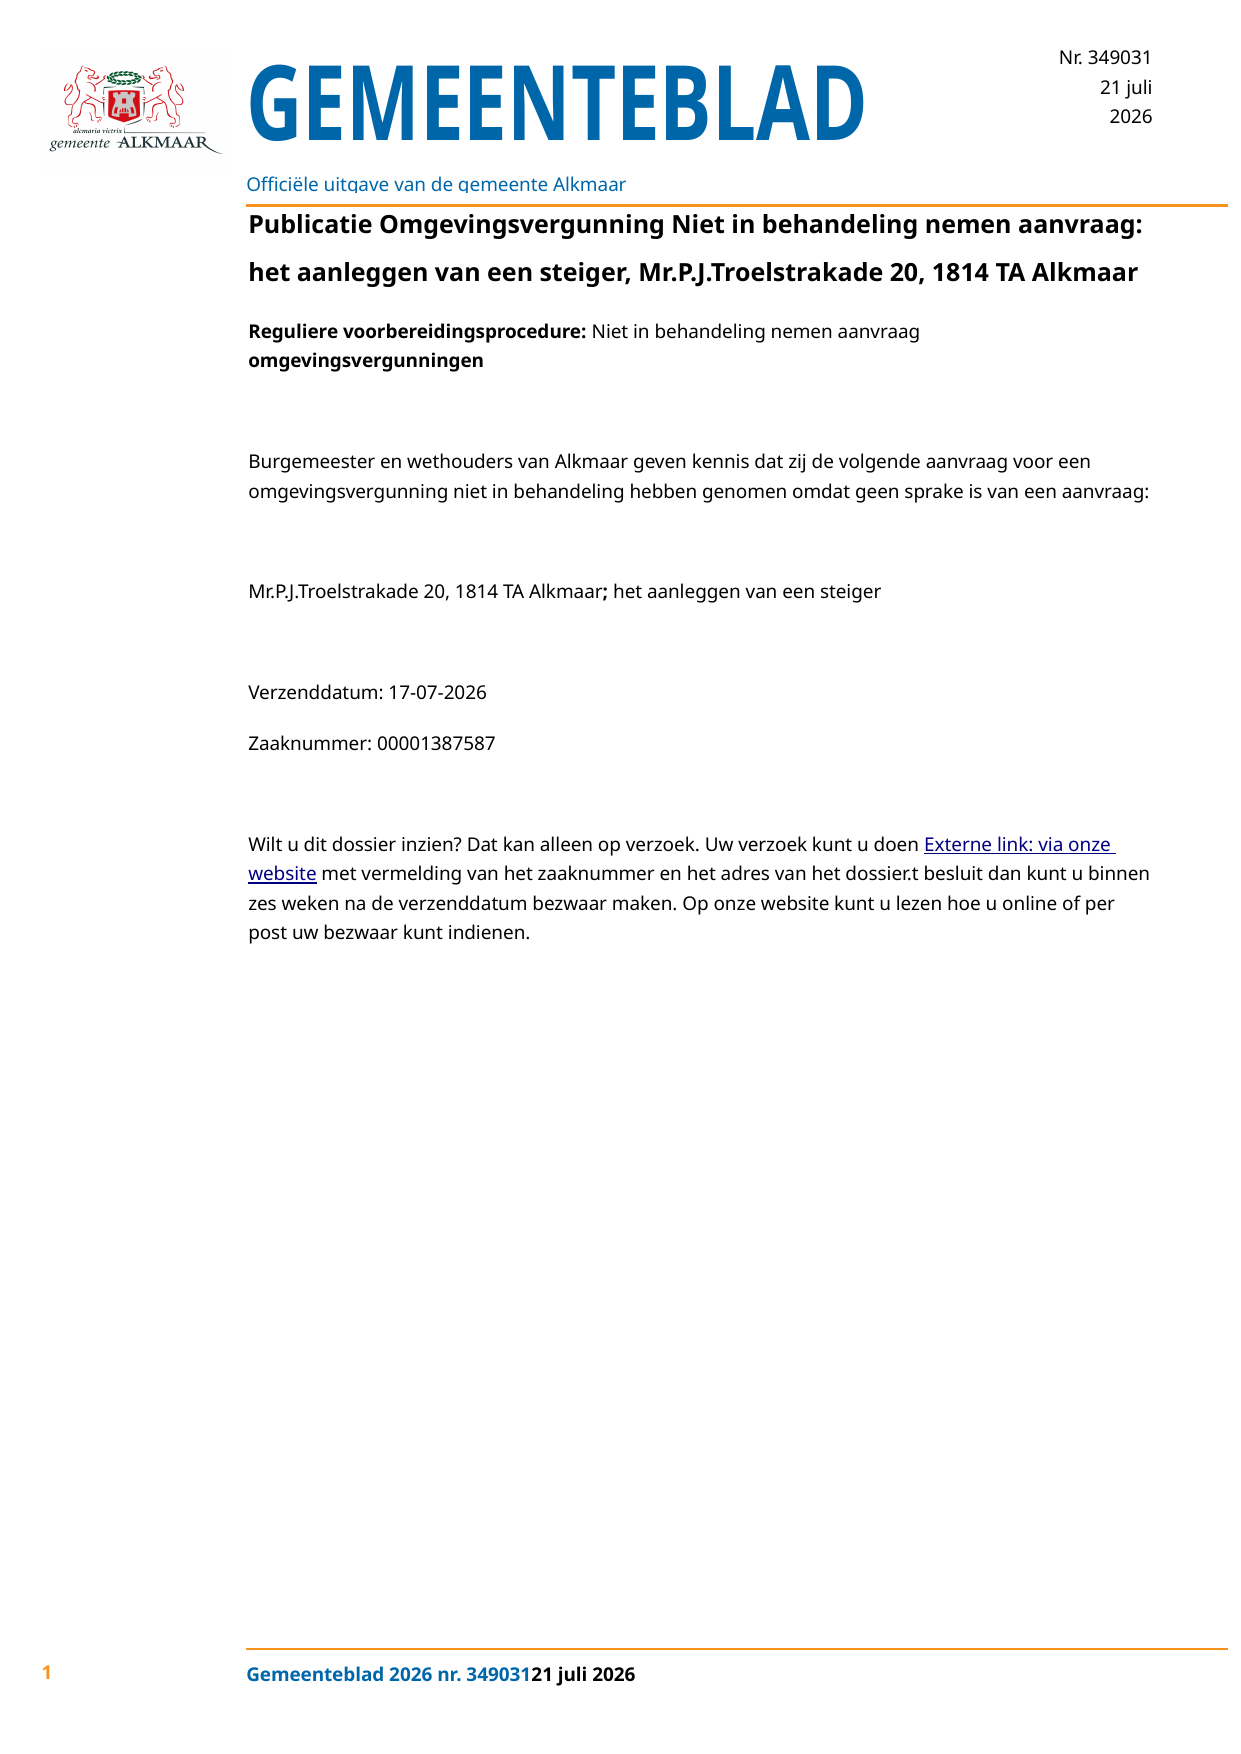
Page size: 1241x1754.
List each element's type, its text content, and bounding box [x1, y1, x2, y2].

text Wilt u dit dossier inzien? Dat kan alleen op verzoek. Uw verzoek kunt u doen Externe link: via onze website met vermelding van het zaaknummer en het adres van het dossier.t besluit dan kunt u binnen zes weken na de verzenddatum bezwaar maken. Op onze website kunt u lezen hoe u online of per post uw bezwaar kunt indienen. [248, 831, 1152, 945]
text Zaaknummer: 00001387587 [248, 730, 1152, 756]
text Mr.P.J.Troelstrakade 20, 1814 TA Alkmaar; het aanleggen van een steiger [248, 579, 1152, 604]
text Reguliere voorbereidingsprocedure: Niet in behandeling nemen aanvraag omgevingsvergunningen [248, 318, 1152, 373]
text Publicatie Omgevingsvergunning Niet in behandeling nemen aanvraag: het aanleggen van een steiger, Mr.P.J.Troelstrakade 20, 1814 TA Alkmaar [248, 207, 1152, 288]
text Verzenddatum: 17-07-2026 [248, 679, 1152, 705]
text Burgemeester en wethouders van Alkmaar geven kennis dat zij de volgende aanvraag voor een omgevingsvergunning niet in behandeling hebben genomen omdat geen sprake is van een aanvraag: [248, 448, 1152, 504]
picture [41, 47, 231, 172]
